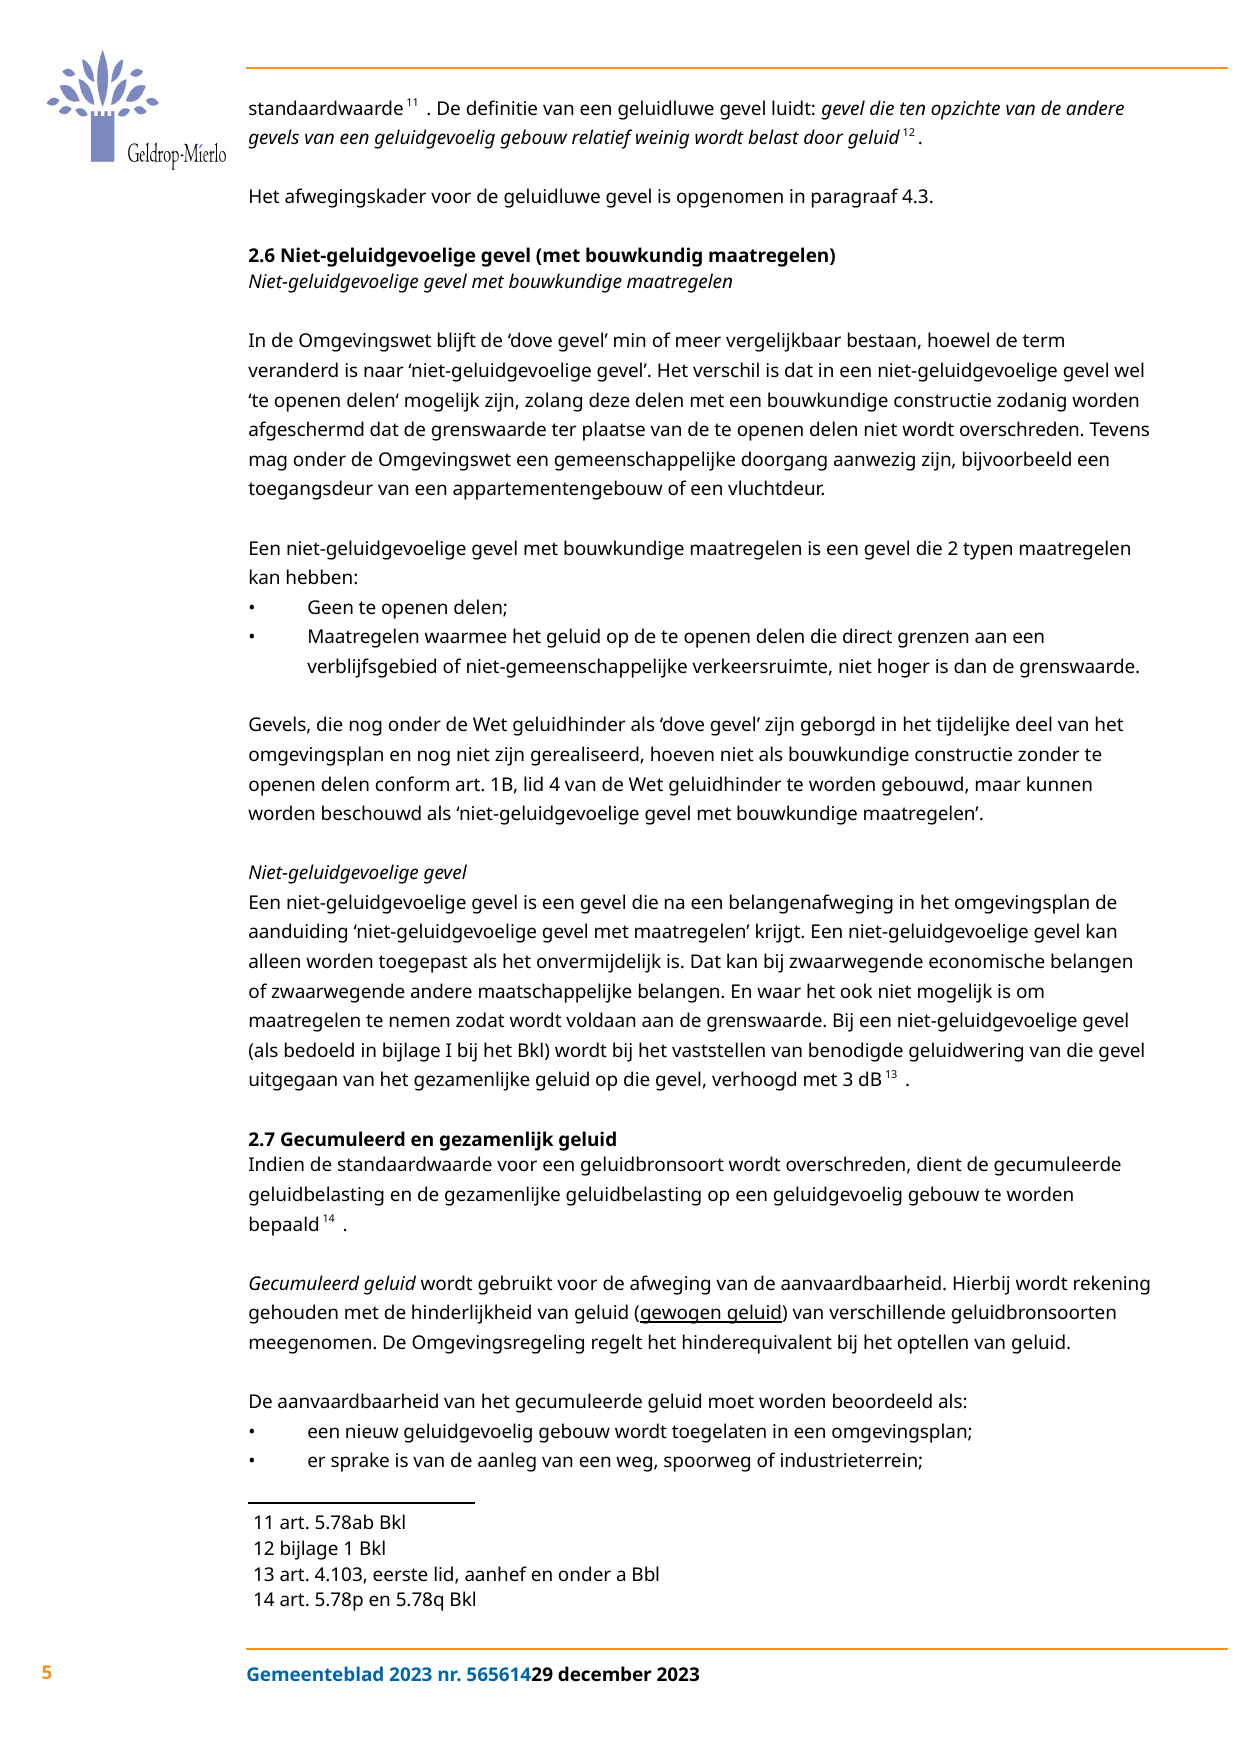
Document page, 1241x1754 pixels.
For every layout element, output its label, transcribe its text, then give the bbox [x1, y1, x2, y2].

text 2.6 Niet-geluidgevoelige gevel (met bouwkundig maatregelen) [248, 243, 1152, 268]
text De aanvaardbaarheid van het gecumuleerde geluid moet worden beoordeeld als: [248, 1388, 1152, 1414]
text standaardwaarde . De definitie van een geluidluwe gevel luidt: gevel die ten opzichte van de andere gevels van een geluidgevoelig gebouw relatief weinig wordt belast door geluid. [248, 95, 1152, 150]
list er sprake is van de aanleg van een weg, spoorweg of industrieterrein; [248, 1447, 1152, 1473]
text art. 5.78ab Bkl [248, 1509, 1152, 1535]
table_header Een niet-geluidgevoelige gevel met bouwkundige maatregelen is een gevel die 2 typen maatregelen kan hebben: Geen te openen delen; Maatregelen waarmee het geluid op de te openen delen die direct grenzen aan een verblijfsgebied of niet-gemeenschappelijke verkeersruimte, niet hoger is dan de grenswaarde. [248, 535, 1152, 679]
text art. 4.103, eerste lid, aanhef en onder a Bbl [248, 1561, 1152, 1586]
text Gevels, die nog onder de Wet geluidhinder als ‘dove gevel’ zijn geborgd in het tijdelijke deel van het omgevingsplan en nog niet zijn gerealiseerd, hoeven niet als bouwkundige constructie zonder te openen delen conform art. 1B, lid 4 van de Wet geluidhinder te worden gebouwd, maar kunnen worden beschouwd als ‘niet-geluidgevoelige gevel met bouwkundige maatregelen’. [248, 712, 1152, 826]
text Niet-geluidgevoelige gevel [248, 859, 1152, 885]
text Een niet-geluidgevoelige gevel is een gevel die na een belangenafweging in het omgevingsplan de aanduiding ‘niet-geluidgevoelige gevel met maatregelen’ krijgt. Een niet-geluidgevoelige gevel kan alleen worden toegepast als het onvermijdelijk is. Dat kan bij zwaarwegende economische belangen of zwaarwegende andere maatschappelijke belangen. En waar het ook niet mogelijk is om maatregelen te nemen zodat wordt voldaan aan de grenswaarde. Bij een niet-geluidgevoelige gevel (als bedoeld in bijlage I bij het Bkl) wordt bij het vaststellen van benodigde geluidwering van die gevel uitgegaan van het gezamenlijke geluid op die gevel, verhoogd met 3 dB . [248, 889, 1152, 1092]
picture [41, 47, 231, 172]
text art. 5.78p en 5.78q Bkl [248, 1586, 1152, 1612]
text Gecumuleerd geluid wordt gebruikt voor de afweging van de aanvaardbaarheid. Hierbij wordt rekening gehouden met de hinderlijkheid van geluid (gewogen geluid) van verschillende geluidbronsoorten meegenomen. De Omgevingsregeling regelt het hinderequivalent bij het optellen van geluid. [248, 1270, 1152, 1355]
text Het afwegingskader voor de geluidluwe gevel is opgenomen in paragraaf 4.3. [248, 183, 1152, 209]
text bijlage 1 Bkl [248, 1535, 1152, 1561]
text 2.7 Gecumuleerd en gezamenlijk geluid [248, 1126, 1152, 1152]
text Niet-geluidgevoelige gevel met bouwkundige maatregelen [248, 268, 1152, 294]
text In de Omgevingswet blijft de ‘dove gevel’ min of meer vergelijkbaar bestaan, hoewel de term veranderd is naar ‘niet-geluidgevoelige gevel’. Het verschil is dat in een niet-geluidgevoelige gevel wel ‘te openen delen‘ mogelijk zijn, zolang deze delen met een bouwkundige constructie zodanig worden afgeschermd dat de grenswaarde ter plaatse van de te openen delen niet wordt overschreden. Tevens mag onder de Omgevingswet een gemeenschappelijke doorgang aanwezig zijn, bijvoorbeeld een toegangsdeur van een appartementengebouw of een vluchtdeur. [248, 328, 1152, 501]
list een nieuw geluidgevoelig gebouw wordt toegelaten in een omgevingsplan; [248, 1418, 1152, 1443]
text Indien de standaardwaarde voor een geluidbronsoort wordt overschreden, dient de gecumuleerde geluidbelasting en de gezamenlijke geluidbelasting op een geluidgevoelig gebouw te worden bepaald . [248, 1152, 1152, 1236]
